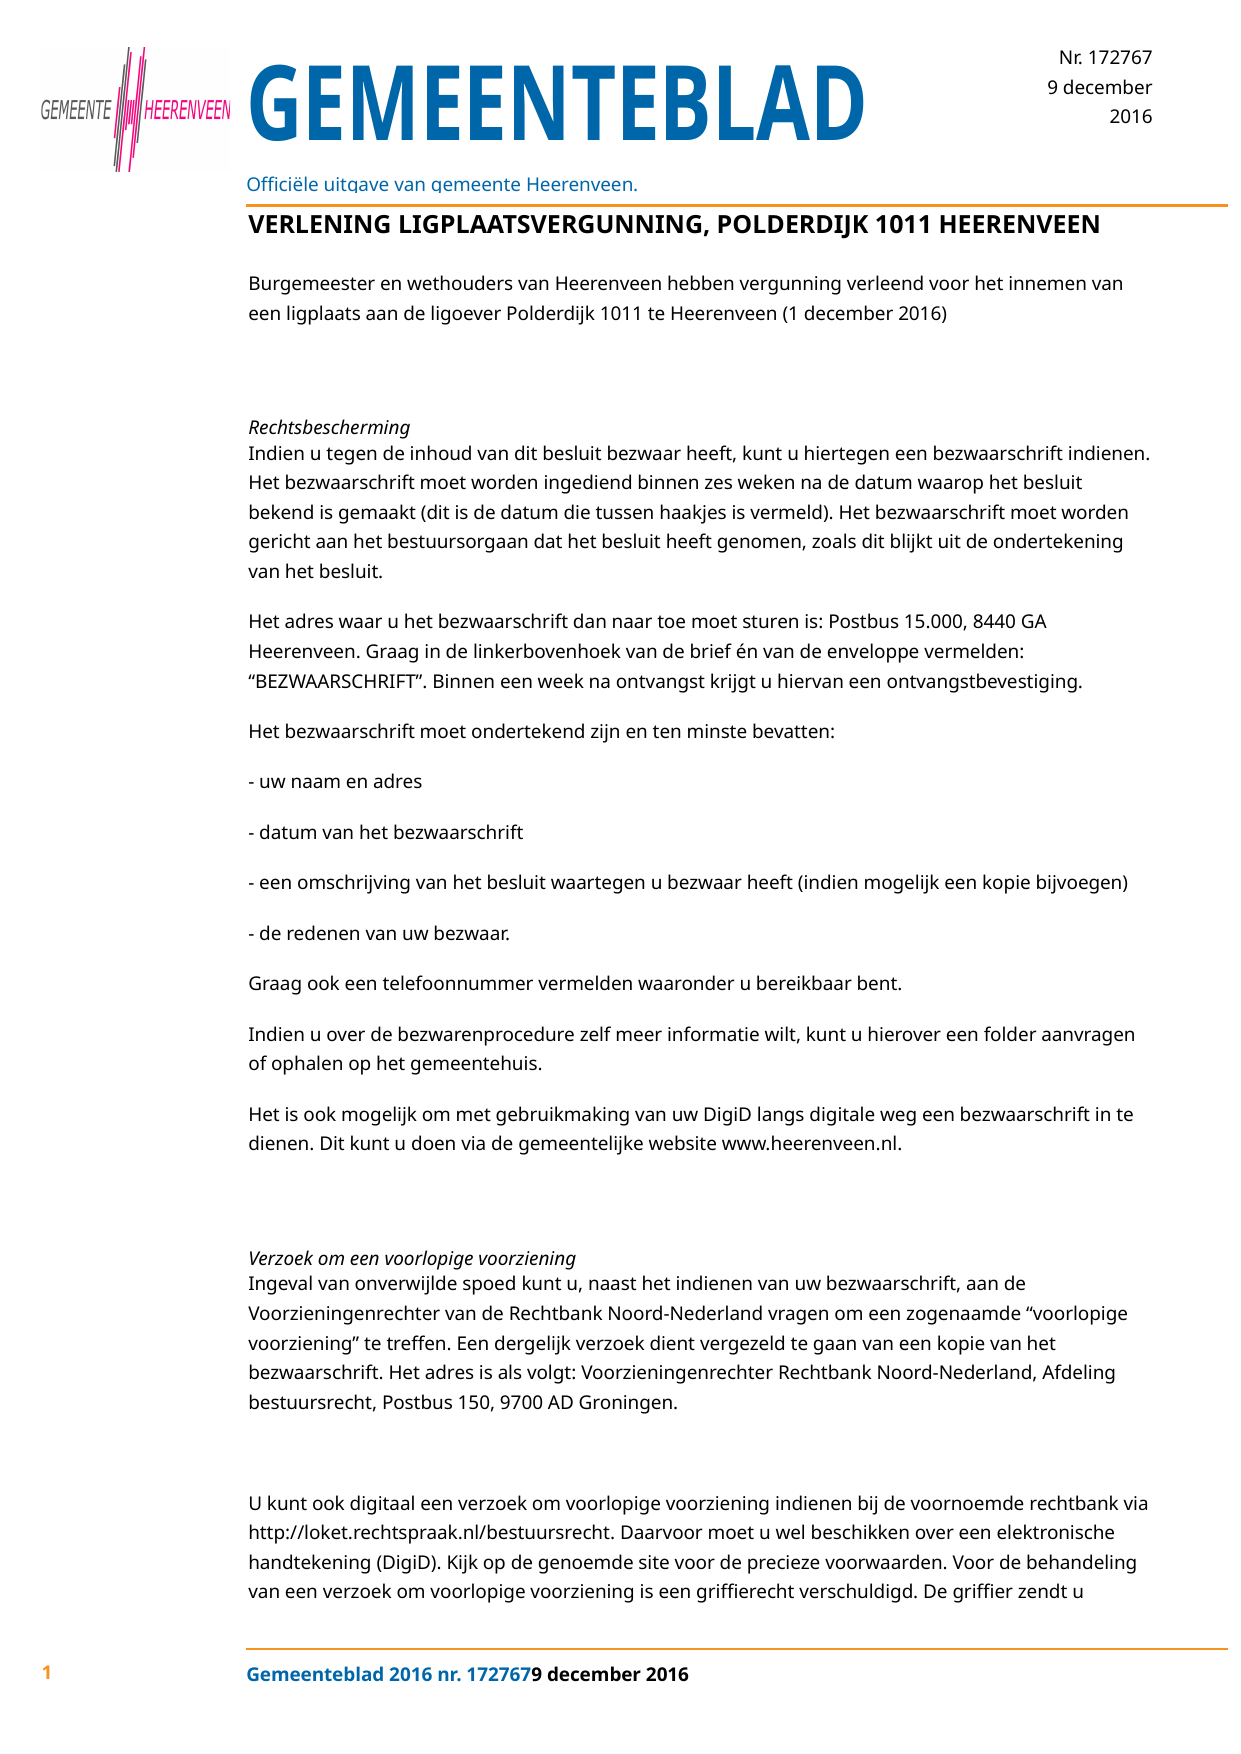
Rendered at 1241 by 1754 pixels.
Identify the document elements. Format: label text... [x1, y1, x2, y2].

text Graag ook een telefoonnummer vermelden waaronder u bereikbaar bent. [248, 970, 1152, 996]
text Het bezwaarschrift moet ondertekend zijn en ten minste bevatten: [248, 718, 1152, 744]
text Burgemeester en wethouders van Heerenveen hebben vergunning verleend voor het innemen van een ligplaats aan de ligoever Polderdijk 1011 te Heerenveen (1 december 2016) [248, 270, 1152, 326]
text Indien u tegen de inhoud van dit besluit bezwaar heeft, kunt u hiertegen een bezwaarschrift indienen. Het bezwaarschrift moet worden ingediend binnen zes weken na de datum waarop het besluit bekend is gemaakt (dit is de datum die tussen haakjes is vermeld). Het bezwaarschrift moet worden gericht aan het bestuursorgaan dat het besluit heeft genomen, zoals dit blijkt uit de ondertekening van het besluit. [248, 440, 1152, 584]
text - datum van het bezwaarschrift [248, 819, 1152, 845]
text U kunt ook digitaal een verzoek om voorlopige voorziening indienen bij de voornoemde rechtbank via http://loket.rechtspraak.nl/bestuursrecht. Daarvoor moet u wel beschikken over een elektronische handtekening (DigiD). Kijk op de genoemde site voor de precieze voorwaarden. Voor de behandeling van een verzoek om voorlopige voorziening is een griffierecht verschuldigd. De griffier zendt u [248, 1490, 1152, 1604]
picture [41, 47, 231, 172]
text Rechtsbescherming [248, 414, 1152, 440]
text - de redenen van uw bezwaar. [248, 920, 1152, 946]
text - een omschrijving van het besluit waartegen u bezwaar heeft (indien mogelijk een kopie bijvoegen) [248, 869, 1152, 895]
text Indien u over de bezwarenprocedure zelf meer informatie wilt, kunt u hierover een folder aanvragen of ophalen op het gemeentehuis. [248, 1021, 1152, 1076]
text Het adres waar u het bezwaarschrift dan naar toe moet sturen is: Postbus 15.000, 8440 GA Heerenveen. Graag in de linkerbovenhoek van de brief én van de enveloppe vermelden: “BEZWAARSCHRIFT”. Binnen een week na ontvangst krijgt u hiervan een ontvangstbevestiging. [248, 609, 1152, 694]
text Het is ook mogelijk om met gebruikmaking van uw DigiD langs digitale weg een bezwaarschrift in te dienen. Dit kunt u doen via de gemeentelijke website www.heerenveen.nl. [248, 1101, 1152, 1156]
text Ingeval van onverwijlde spoed kunt u, naast het indienen van uw bezwaarschrift, aan de Voorzieningenrechter van de Rechtbank Noord-Nederland vragen om een zogenaamde “voorlopige voorziening” te treffen. Een dergelijk verzoek dient vergezeld te gaan van een kopie van het bezwaarschrift. Het adres is als volgt: Voorzieningenrechter Rechtbank Noord-Nederland, Afdeling bestuursrecht, Postbus 150, 9700 AD Groningen. [248, 1271, 1152, 1414]
text Verzoek om een voorlopige voorziening [248, 1245, 1152, 1271]
text VERLENING LIGPLAATSVERGUNNING, POLDERDIJK 1011 HEERENVEEN [248, 207, 1152, 241]
text - uw naam en adres [248, 769, 1152, 794]
